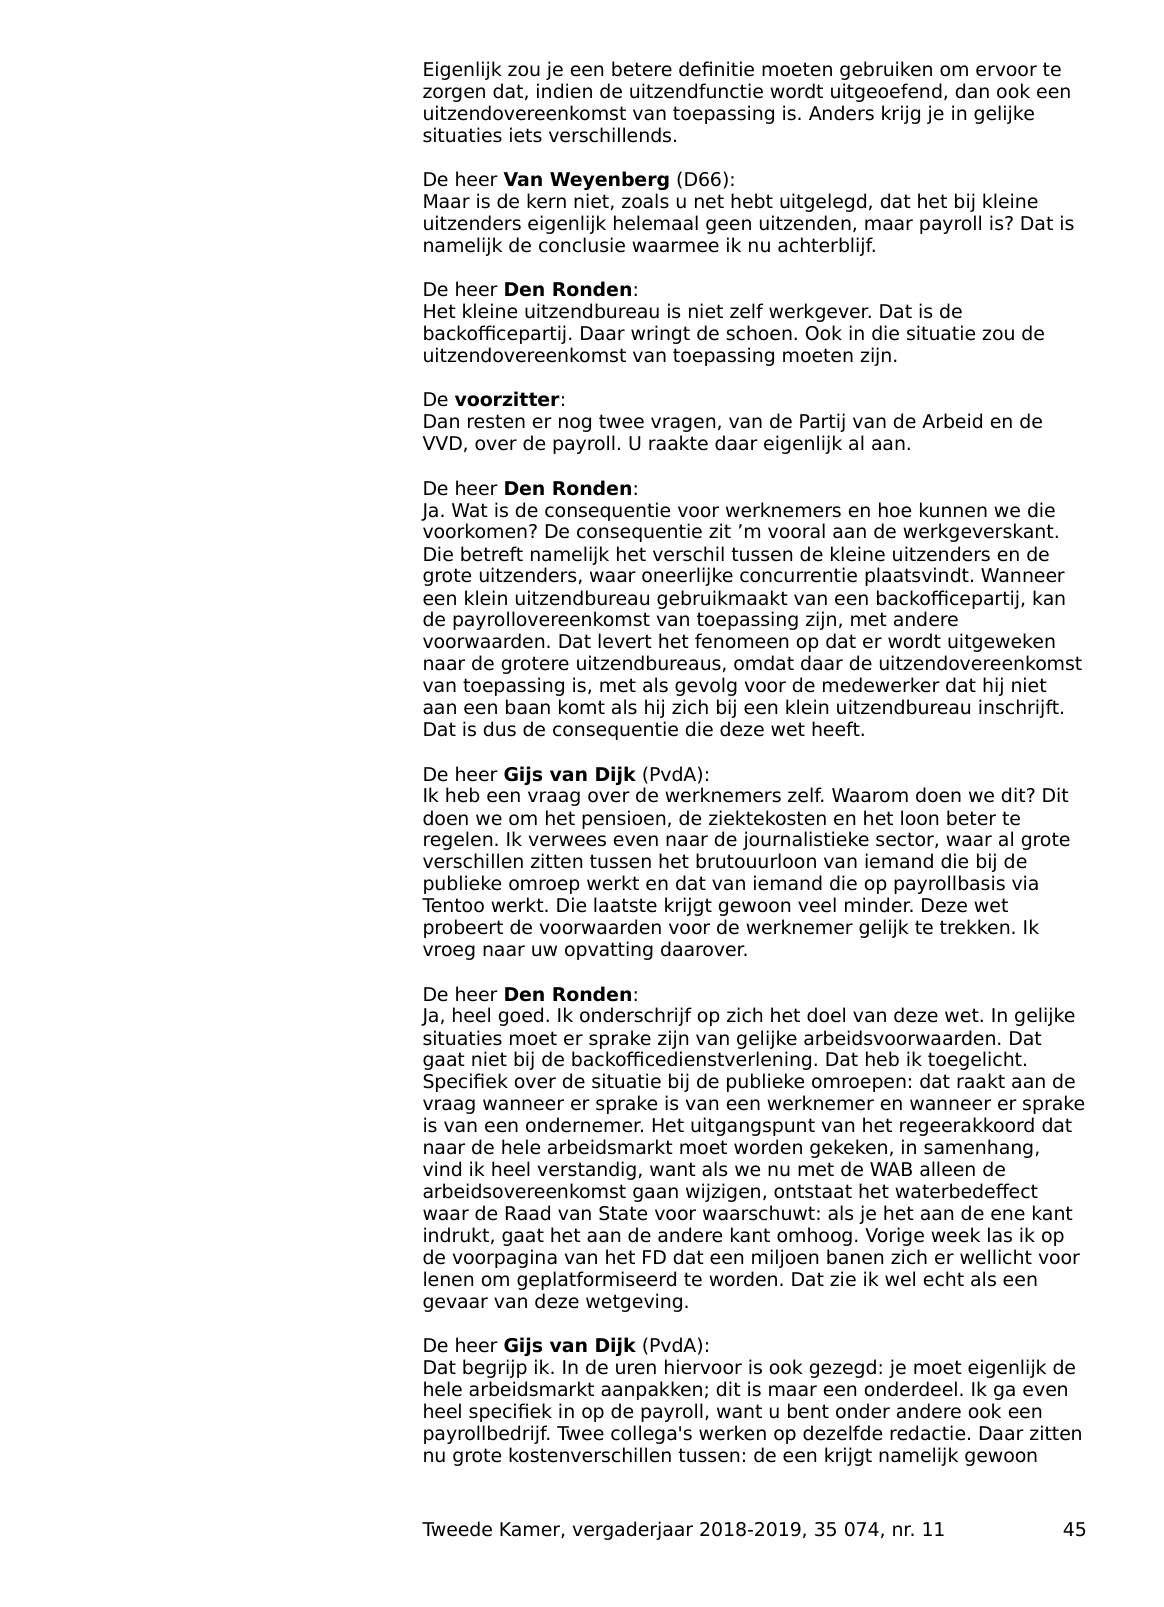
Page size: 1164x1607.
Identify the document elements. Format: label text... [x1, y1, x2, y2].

text De heer Den Ronden: [422, 983, 1087, 1005]
text De heer Gijs van Dijk (PvdA): [422, 763, 1087, 785]
text De heer Den Ronden: [422, 279, 1087, 301]
text Het kleine uitzendbureau is niet zelf werkgever. Dat is de backofficepartij. Daar wringt de schoen. Ook in die situatie zou de uitzendovereenkomst van toepassing moeten zijn. [422, 301, 1087, 367]
text Ja, heel goed. Ik onderschrijf op zich het doel van deze wet. In gelijke situaties moet er sprake zijn van gelijke arbeidsvoorwaarden. Dat gaat niet bij de backofficedienstverlening. Dat heb ik toegelicht. Specifiek over de situatie bij de publieke omroepen: dat raakt aan de vraag wanneer er sprake is van een werknemer en wanneer er sprake is van een ondernemer. Het uitgangspunt van het regeerakkoord dat naar de hele arbeidsmarkt moet worden gekeken, in samenhang, vind ik heel verstandig, want als we nu met de WAB alleen de arbeidsovereenkomst gaan wijzigen, ontstaat het waterbedeffect waar de Raad van State voor waarschuwt: als je het aan de ene kant indrukt, gaat het aan de andere kant omhoog. Vorige week las ik op de voorpagina van het FD dat een miljoen banen zich er wellicht voor lenen om geplatformiseerd te worden. Dat zie ik wel echt als een gevaar van deze wetgeving. [422, 1005, 1087, 1313]
text De heer Van Weyenberg (D66): [422, 169, 1087, 191]
text Dan resten er nog twee vragen, van de Partij van de Arbeid en de VVD, over de payroll. U raakte daar eigenlijk al aan. [422, 411, 1087, 455]
text Ja. Wat is de consequentie voor werknemers en hoe kunnen we die voorkomen? De consequentie zit ’m vooral aan de werkgeverskant. Die betreft namelijk het verschil tussen de kleine uitzenders en de grote uitzenders, waar oneerlijke concurrentie plaatsvindt. Wanneer een klein uitzendbureau gebruikmaakt van een backofficepartij, kan de payrollovereenkomst van toepassing zijn, met andere voorwaarden. Dat levert het fenomeen op dat er wordt uitgeweken naar de grotere uitzendbureaus, omdat daar de uitzendovereenkomst van toepassing is, met als gevolg voor de medewerker dat hij niet aan een baan komt als hij zich bij een klein uitzendbureau inschrijft. Dat is dus de consequentie die deze wet heeft. [422, 499, 1087, 741]
text Maar is de kern niet, zoals u net hebt uitgelegd, dat het bij kleine uitzenders eigenlijk helemaal geen uitzenden, maar payroll is? Dat is namelijk de conclusie waarmee ik nu achterblijf. [422, 191, 1087, 257]
text De heer Gijs van Dijk (PvdA): [422, 1335, 1087, 1357]
text Dat begrijp ik. In de uren hiervoor is ook gezegd: je moet eigenlijk de hele arbeidsmarkt aanpakken; dit is maar een onderdeel. Ik ga even heel specifiek in op de payroll, want u bent onder andere ook een payrollbedrijf. Twee collega's werken op dezelfde redactie. Daar zitten nu grote kostenverschillen tussen: de een krijgt namelijk gewoon [422, 1357, 1087, 1467]
text De voorzitter: [422, 389, 1087, 411]
text De heer Den Ronden: [422, 477, 1087, 499]
text Ik heb een vraag over de werknemers zelf. Waarom doen we dit? Dit doen we om het pensioen, de ziektekosten en het loon beter te regelen. Ik verwees even naar de journalistieke sector, waar al grote verschillen zitten tussen het brutouurloon van iemand die bij de publieke omroep werkt en dat van iemand die op payrollbasis via Tentoo werkt. Die laatste krijgt gewoon veel minder. Deze wet probeert de voorwaarden voor de werknemer gelijk te trekken. Ik vroeg naar uw opvatting daarover. [422, 785, 1087, 961]
text Eigenlijk zou je een betere definitie moeten gebruiken om ervoor te zorgen dat, indien de uitzendfunctie wordt uitgeoefend, dan ook een uitzendovereenkomst van toepassing is. Anders krijg je in gelijke situaties iets verschillends. [422, 59, 1087, 147]
